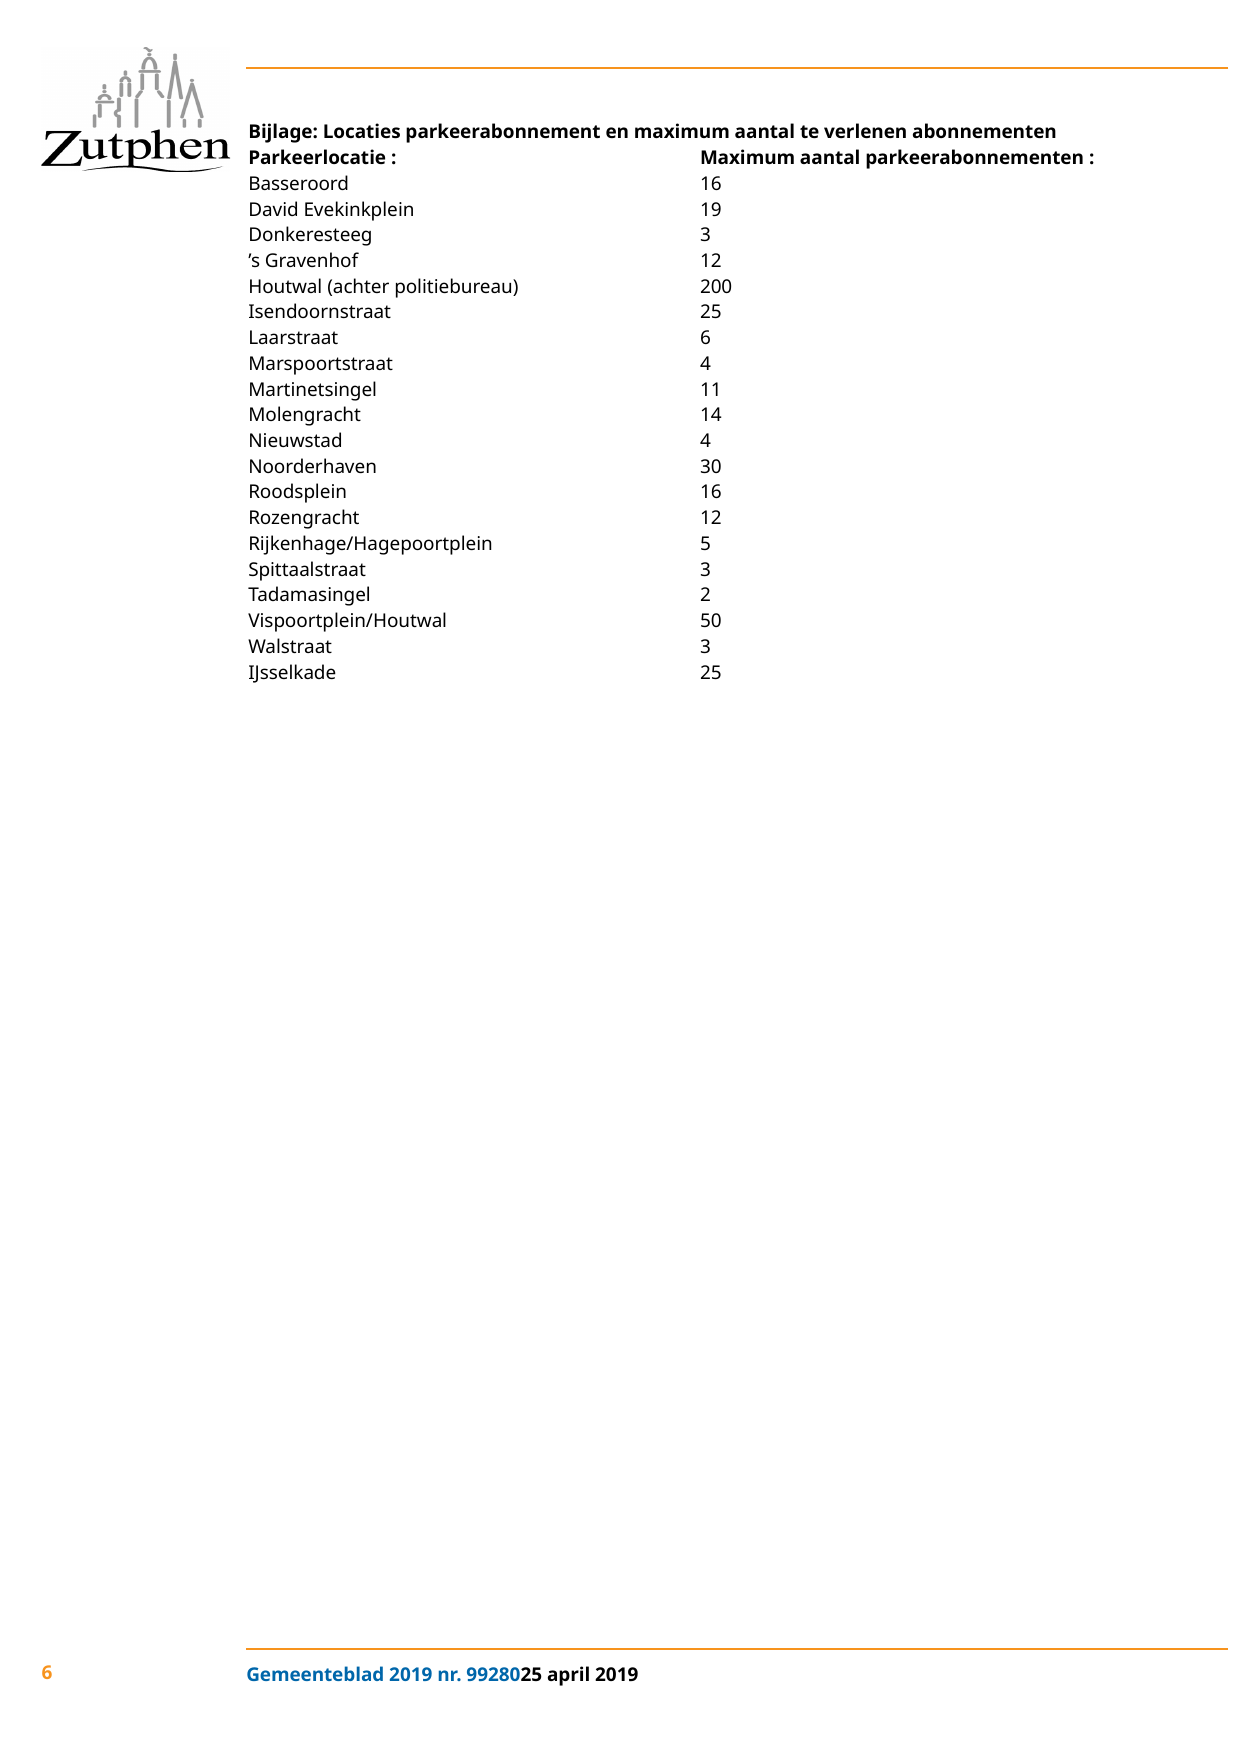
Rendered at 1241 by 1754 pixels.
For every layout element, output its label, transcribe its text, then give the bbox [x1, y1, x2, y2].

table_cell Houtwal (achter politiebureau) [248, 273, 700, 299]
table_cell Rozengracht [248, 505, 700, 530]
table_cell 16 [700, 170, 1152, 196]
table_cell 4 [700, 427, 1152, 453]
table_cell 5 [700, 530, 1152, 556]
table_cell Donkeresteeg [248, 221, 700, 247]
table_cell ’s Gravenhof [248, 247, 700, 273]
table_cell Vispoortplein/Houtwal [248, 608, 700, 633]
table_cell Molengracht [248, 402, 700, 427]
table_cell Roodsplein [248, 479, 700, 504]
table_cell 3 [700, 221, 1152, 247]
table_cell Noorderhaven [248, 453, 700, 479]
table_cell Isendoornstraat [248, 299, 700, 324]
table_header Maximum aantal parkeerabonnementen : [700, 144, 1152, 170]
table_cell 3 [700, 556, 1152, 582]
table_cell 19 [700, 196, 1152, 221]
table_cell Tadamasingel [248, 582, 700, 607]
table_cell 200 [700, 273, 1152, 299]
table_cell Martinetsingel [248, 376, 700, 402]
picture [41, 47, 231, 172]
table_cell Spittaalstraat [248, 556, 700, 582]
text Bijlage: Locaties parkeerabonnement en maximum aantal te verlenen abonnementen [248, 116, 1152, 144]
table_cell David Evekinkplein [248, 196, 700, 221]
table_cell IJsselkade [248, 659, 700, 684]
table_cell 25 [700, 659, 1152, 684]
table_cell 2 [700, 582, 1152, 607]
table_cell 25 [700, 299, 1152, 324]
table_cell 14 [700, 402, 1152, 427]
table_cell 6 [700, 324, 1152, 350]
table_cell 16 [700, 479, 1152, 504]
table_cell 4 [700, 350, 1152, 376]
table_cell 3 [700, 633, 1152, 659]
table_cell 12 [700, 247, 1152, 273]
table_cell Basseroord [248, 170, 700, 196]
table_cell Marspoortstraat [248, 350, 700, 376]
table_cell Walstraat [248, 633, 700, 659]
table_cell Laarstraat [248, 324, 700, 350]
table_header Parkeerlocatie : [248, 144, 700, 170]
table_cell 11 [700, 376, 1152, 402]
table_cell 50 [700, 608, 1152, 633]
table_cell Rijkenhage/Hagepoortplein [248, 530, 700, 556]
table_cell 30 [700, 453, 1152, 479]
table_cell 12 [700, 505, 1152, 530]
table_cell Nieuwstad [248, 427, 700, 453]
